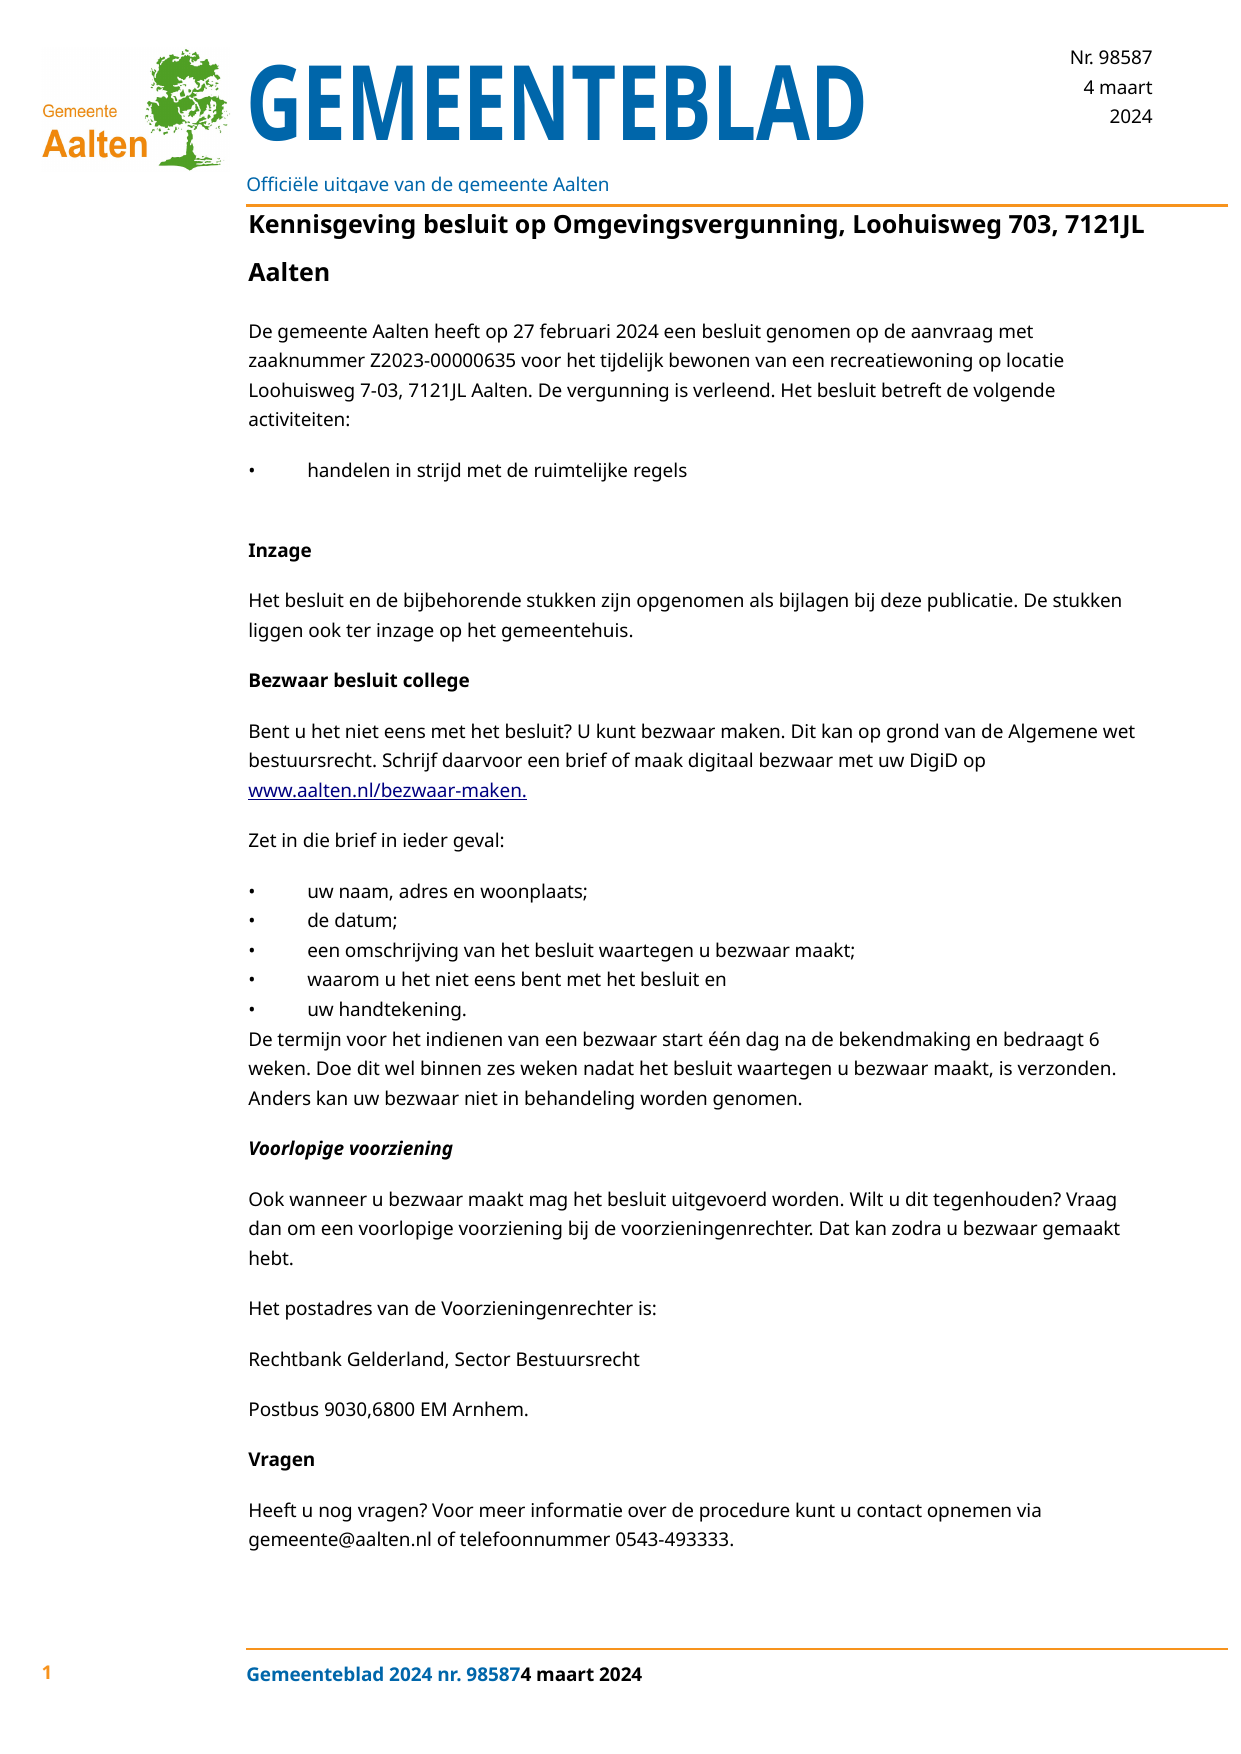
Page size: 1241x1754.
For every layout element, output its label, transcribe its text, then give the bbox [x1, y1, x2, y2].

text Inzage [248, 537, 1152, 563]
list handelen in strijd met de ruimtelijke regels [248, 457, 1152, 483]
list een omschrijving van het besluit waartegen u bezwaar maakt; [248, 937, 1152, 963]
list uw handtekening. [248, 996, 1152, 1022]
list uw naam, adres en woonplaats; [248, 878, 1152, 904]
text Zet in die brief in ieder geval: [248, 827, 1152, 853]
text Kennisgeving besluit op Omgevingsvergunning, Loohuisweg 703, 7121JL Aalten [248, 207, 1152, 288]
list waarom u het niet eens bent met het besluit en [248, 967, 1152, 992]
text De termijn voor het indienen van een bezwaar start één dag na de bekendmaking en bedraagt 6 weken. Doe dit wel binnen zes weken nadat het besluit waartegen u bezwaar maakt, is verzonden. Anders kan uw bezwaar niet in behandeling worden genomen. [248, 1026, 1152, 1111]
picture [41, 47, 231, 172]
text Bent u het niet eens met het besluit? U kunt bezwaar maken. Dit kan op grond van de Algemene wet bestuursrecht. Schrijf daarvoor een brief of maak digitaal bezwaar met uw DigiD op www.aalten.nl/bezwaar-maken. [248, 718, 1152, 803]
text Voorlopige voorziening [248, 1135, 1152, 1161]
text De gemeente Aalten heeft op 27 februari 2024 een besluit genomen op de aanvraag met zaaknummer Z2023-00000635 voor het tijdelijk bewonen van een recreatiewoning op locatie Loohuisweg 7-03, 7121JL Aalten. De vergunning is verleend. Het besluit betreft de volgende activiteiten: [248, 318, 1152, 432]
list de datum; [248, 907, 1152, 933]
text Heeft u nog vragen? Voor meer informatie over de procedure kunt u contact opnemen via gemeente@aalten.nl of telefoonnummer 0543-493333. [248, 1497, 1152, 1552]
text Rechtbank Gelderland, Sector Bestuursrecht [248, 1346, 1152, 1372]
text Het besluit en de bijbehorende stukken zijn opgenomen als bijlagen bij deze publicatie. De stukken liggen ook ter inzage op het gemeentehuis. [248, 587, 1152, 643]
text Ook wanneer u bezwaar maakt mag het besluit uitgevoerd worden. Wilt u dit tegenhouden? Vraag dan om een voorlopige voorziening bij de voorzieningenrechter. Dat kan zodra u bezwaar gemaakt hebt. [248, 1186, 1152, 1271]
text Het postadres van de Voorzieningenrechter is: [248, 1295, 1152, 1321]
text Postbus 9030,6800 EM Arnhem. [248, 1396, 1152, 1422]
text Bezwaar besluit college [248, 667, 1152, 693]
text Vragen [248, 1447, 1152, 1472]
